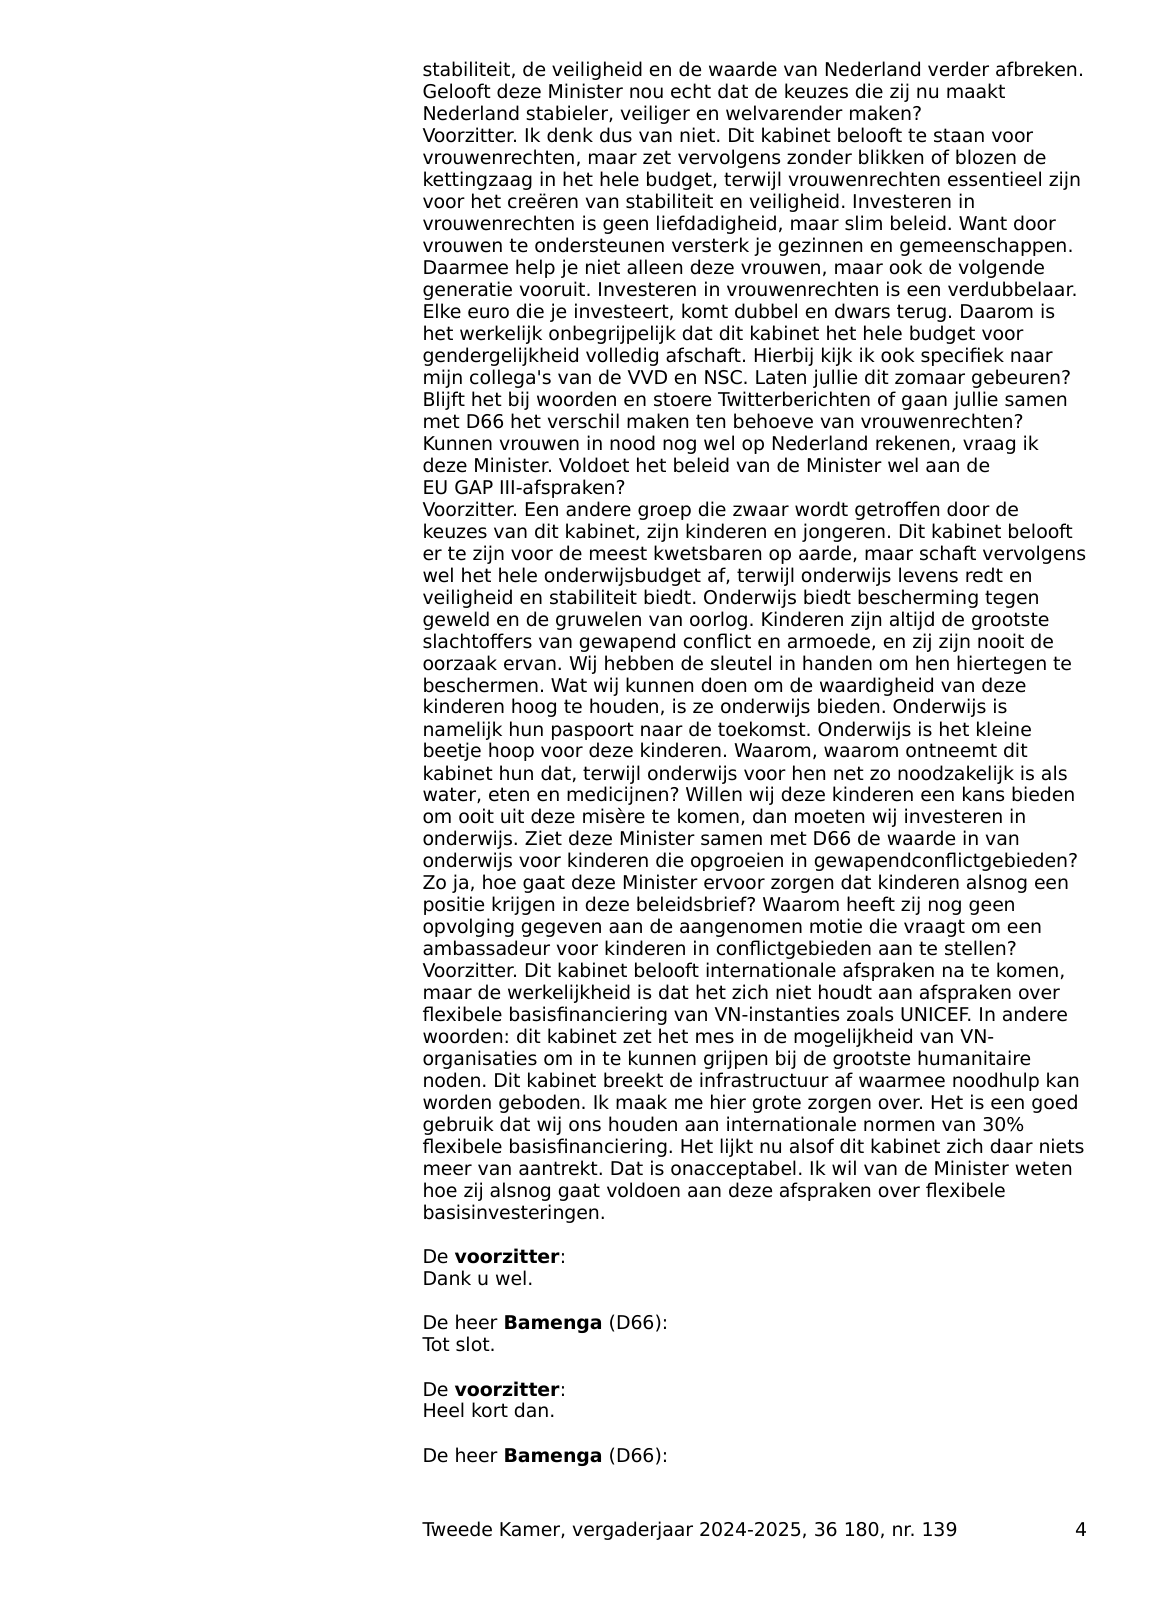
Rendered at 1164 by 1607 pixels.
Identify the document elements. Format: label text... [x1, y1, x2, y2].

text Voorzitter. Ik denk dus van niet. Dit kabinet belooft te staan voor vrouwenrechten, maar zet vervolgens zonder blikken of blozen de kettingzaag in het hele budget, terwijl vrouwenrechten essentieel zijn voor het creëren van stabiliteit en veiligheid. Investeren in vrouwenrechten is geen liefdadigheid, maar slim beleid. Want door vrouwen te ondersteunen versterk je gezinnen en gemeenschappen. Daarmee help je niet alleen deze vrouwen, maar ook de volgende generatie vooruit. Investeren in vrouwenrechten is een verdubbelaar. Elke euro die je investeert, komt dubbel en dwars terug. Daarom is het werkelijk onbegrijpelijk dat dit kabinet het hele budget voor gendergelijkheid volledig afschaft. Hierbij kijk ik ook specifiek naar mijn collega's van de VVD en NSC. Laten jullie dit zomaar gebeuren? Blijft het bij woorden en stoere Twitterberichten of gaan jullie samen met D66 het verschil maken ten behoeve van vrouwenrechten? Kunnen vrouwen in nood nog wel op Nederland rekenen, vraag ik deze Minister. Voldoet het beleid van de Minister wel aan de EU GAP III-afspraken? [422, 125, 1087, 499]
text De heer Bamenga (D66): [422, 1312, 1087, 1334]
text Voorzitter. Dit kabinet belooft internationale afspraken na te komen, maar de werkelijkheid is dat het zich niet houdt aan afspraken over flexibele basisfinanciering van VN-instanties zoals UNICEF. In andere woorden: dit kabinet zet het mes in de mogelijkheid van VN-organisaties om in te kunnen grijpen bij de grootste humanitaire noden. Dit kabinet breekt de infrastructuur af waarmee noodhulp kan worden geboden. Ik maak me hier grote zorgen over. Het is een goed gebruik dat wij ons houden aan internationale normen van 30% flexibele basisfinanciering. Het lijkt nu alsof dit kabinet zich daar niets meer van aantrekt. Dat is onacceptabel. Ik wil van de Minister weten hoe zij alsnog gaat voldoen aan deze afspraken over flexibele basisinvesteringen. [422, 960, 1087, 1224]
text Voorzitter. Een andere groep die zwaar wordt getroffen door de keuzes van dit kabinet, zijn kinderen en jongeren. Dit kabinet belooft er te zijn voor de meest kwetsbaren op aarde, maar schaft vervolgens wel het hele onderwijsbudget af, terwijl onderwijs levens redt en veiligheid en stabiliteit biedt. Onderwijs biedt bescherming tegen geweld en de gruwelen van oorlog. Kinderen zijn altijd de grootste slachtoffers van gewapend conflict en armoede, en zij zijn nooit de oorzaak ervan. Wij hebben de sleutel in handen om hen hiertegen te beschermen. Wat wij kunnen doen om de waardigheid van deze kinderen hoog te houden, is ze onderwijs bieden. Onderwijs is namelijk hun paspoort naar de toekomst. Onderwijs is het kleine beetje hoop voor deze kinderen. Waarom, waarom ontneemt dit kabinet hun dat, terwijl onderwijs voor hen net zo noodzakelijk is als water, eten en medicijnen? Willen wij deze kinderen een kans bieden om ooit uit deze misère te komen, dan moeten wij investeren in onderwijs. Ziet deze Minister samen met D66 de waarde in van onderwijs voor kinderen die opgroeien in gewapendconflictgebieden? Zo ja, hoe gaat deze Minister ervoor zorgen dat kinderen alsnog een positie krijgen in deze beleidsbrief? Waarom heeft zij nog geen opvolging gegeven aan de aangenomen motie die vraagt om een ambassadeur voor kinderen in conflictgebieden aan te stellen? [422, 499, 1087, 960]
text Heel kort dan. [422, 1400, 1087, 1422]
text Tot slot. [422, 1334, 1087, 1356]
text Dank u wel. [422, 1268, 1087, 1290]
text De voorzitter: [422, 1378, 1087, 1400]
text De heer Bamenga (D66): [422, 1444, 1087, 1467]
text De voorzitter: [422, 1246, 1087, 1268]
text stabiliteit, de veiligheid en de waarde van Nederland verder afbreken. Gelooft deze Minister nou echt dat de keuzes die zij nu maakt Nederland stabieler, veiliger en welvarender maken? [422, 59, 1087, 125]
